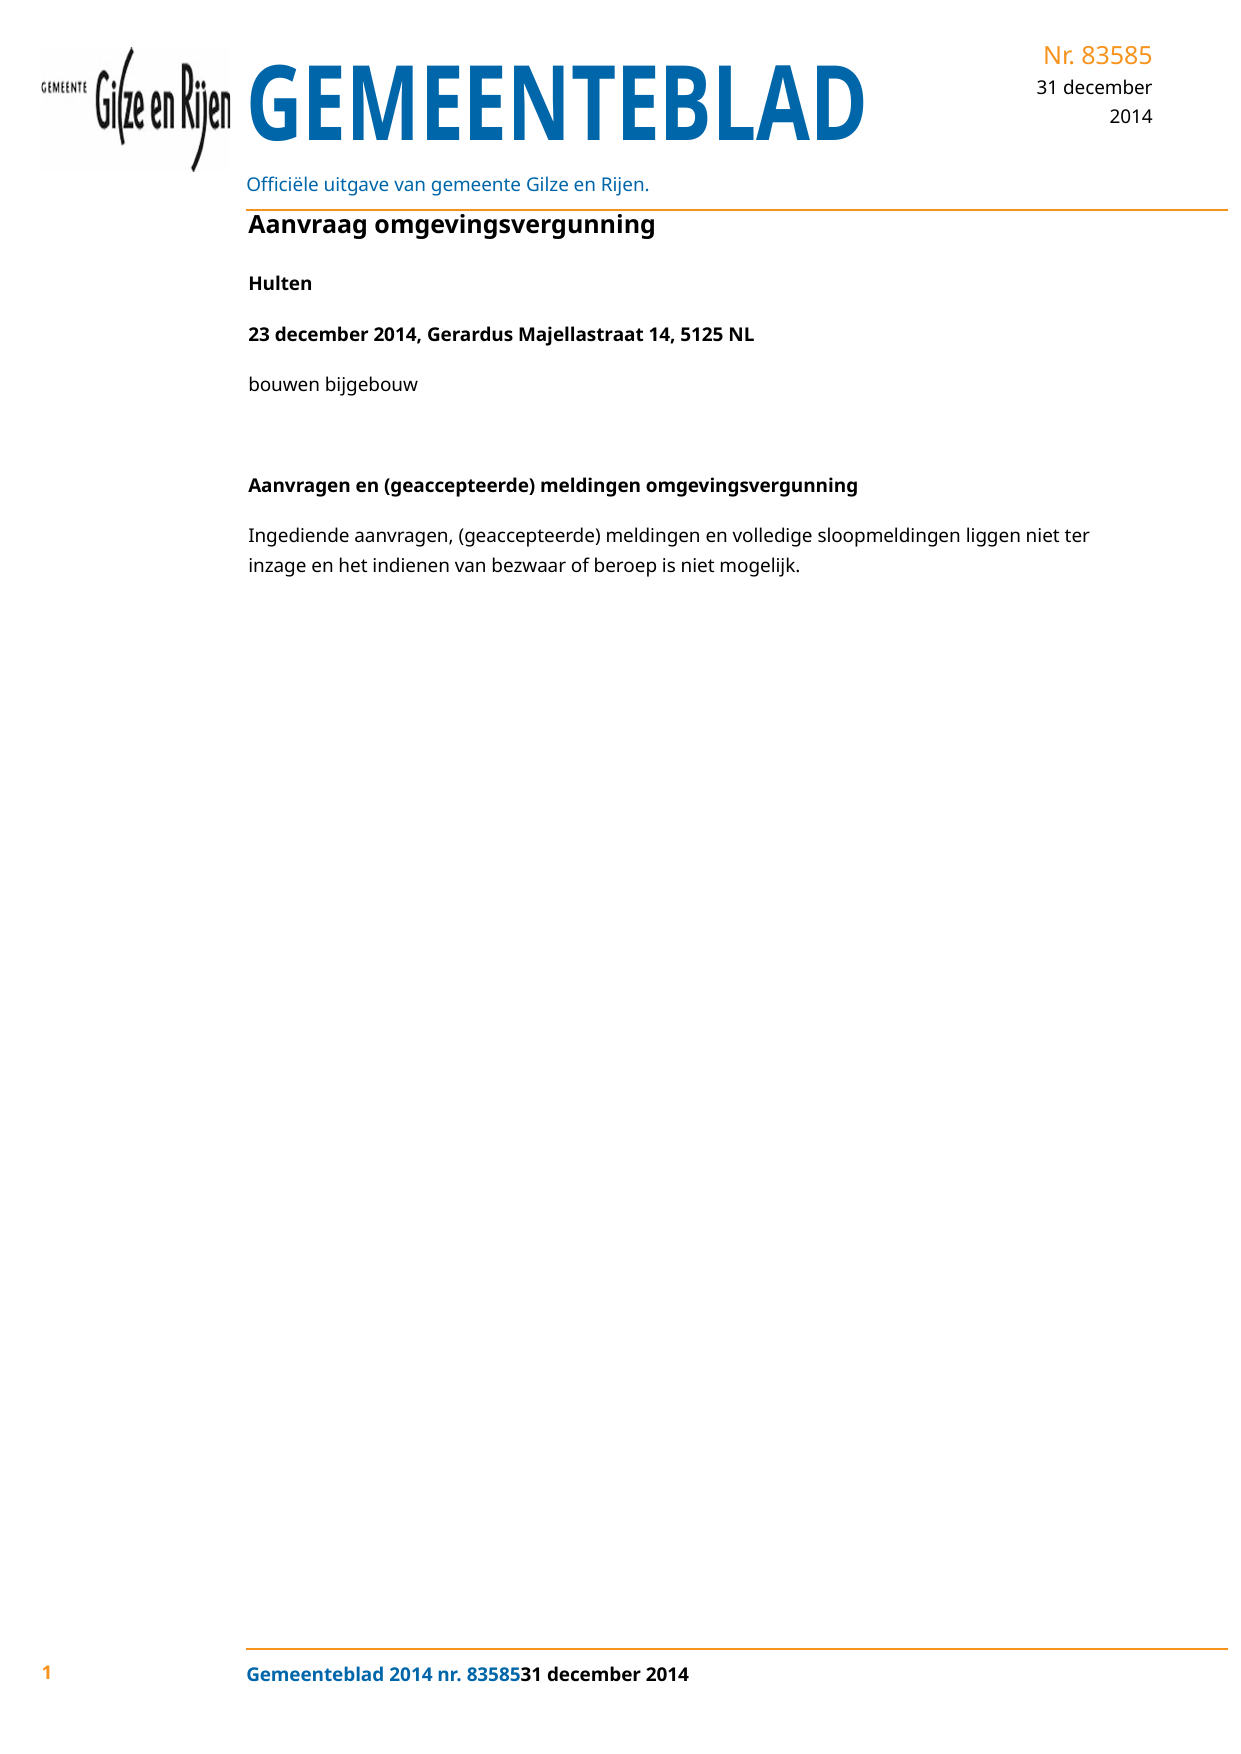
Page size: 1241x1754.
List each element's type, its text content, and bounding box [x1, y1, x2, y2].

text bouwen bijgebouw [248, 371, 1152, 397]
text 23 december 2014, Gerardus Majellastraat 14, 5125 NL [248, 321, 1152, 346]
picture [41, 47, 231, 172]
text Hulten [248, 270, 1152, 296]
text Aanvraag omgevingsvergunning [248, 211, 1152, 241]
text Ingediende aanvragen, (geaccepteerde) meldingen en volledige sloopmeldingen liggen niet ter inzage en het indienen van bezwaar of beroep is niet mogelijk. [248, 522, 1152, 578]
text Aanvragen en (geaccepteerde) meldingen omgevingsvergunning [248, 472, 1152, 498]
